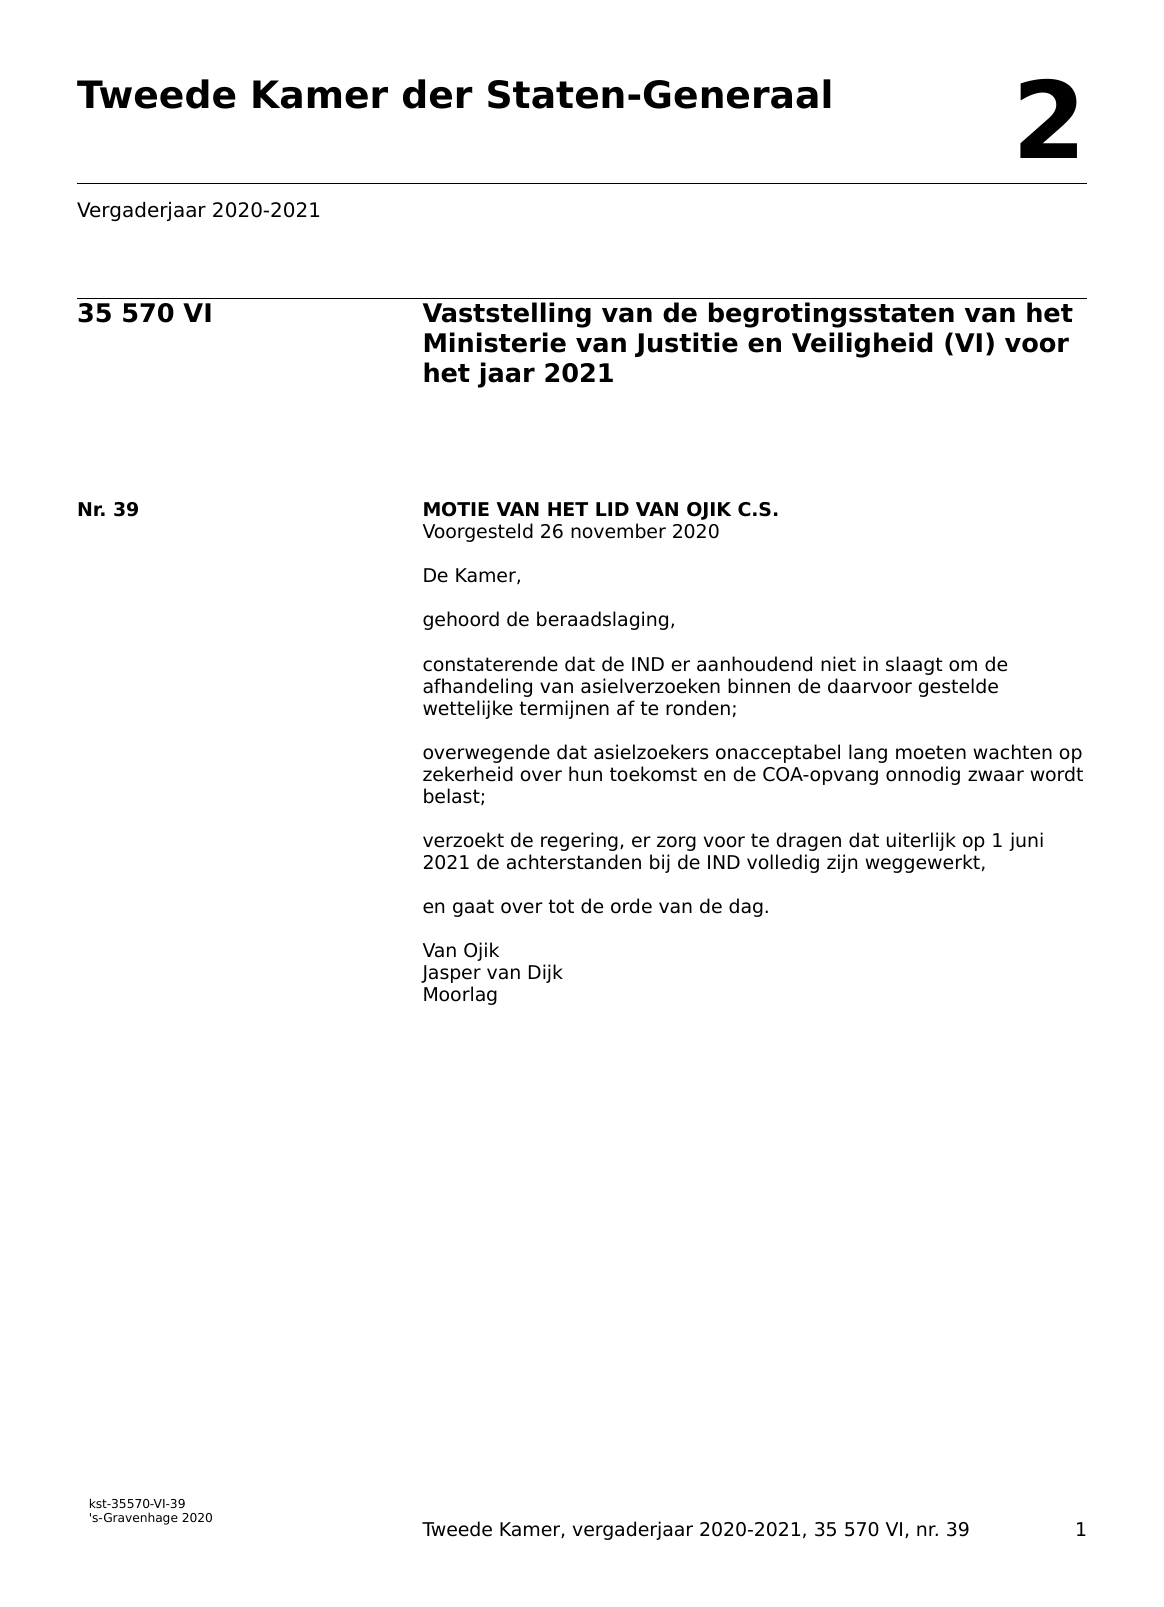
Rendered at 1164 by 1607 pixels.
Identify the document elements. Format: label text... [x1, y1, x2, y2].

text kst-35570-VI-39 [88, 1497, 323, 1511]
table_header Tweede Kamer der Staten-Generaal [77, 59, 886, 183]
text verzoekt de regering, er zorg voor te dragen dat uiterlijk op 1 juni 2021 de achterstanden bij de IND volledig zijn weggewerkt, [422, 830, 1087, 874]
subtitle 35 570 VI Vaststelling van de begrotingsstaten van het Ministerie van Justitie en Veiligheid (VI) voor het jaar 2021 [77, 299, 1087, 388]
text Jasper van Dijk [422, 962, 1087, 984]
table_cell Vergaderjaar 2020-2021 [77, 184, 1087, 298]
text Voorgesteld 26 november 2020 [422, 521, 1087, 543]
text Moorlag [422, 984, 1087, 1006]
text gehoord de beraadslaging, [422, 609, 1087, 631]
text Van Ojik [422, 940, 1087, 962]
table_header 2 [886, 59, 1087, 183]
text constaterende dat de IND er aanhoudend niet in slaagt om de afhandeling van asielverzoeken binnen de daarvoor gestelde wettelijke termijnen af te ronden; [422, 653, 1087, 719]
text overwegende dat asielzoekers onacceptabel lang moeten wachten op zekerheid over hun toekomst en de COA-opvang onnodig zwaar wordt belast; [422, 742, 1087, 808]
text De Kamer, [422, 565, 1087, 587]
subtitle Nr. 39 MOTIE VAN HET LID VAN OJIK C.S. [77, 499, 1087, 521]
text en gaat over tot de orde van de dag. [422, 896, 1087, 918]
text 's-Gravenhage 2020 [88, 1511, 323, 1525]
